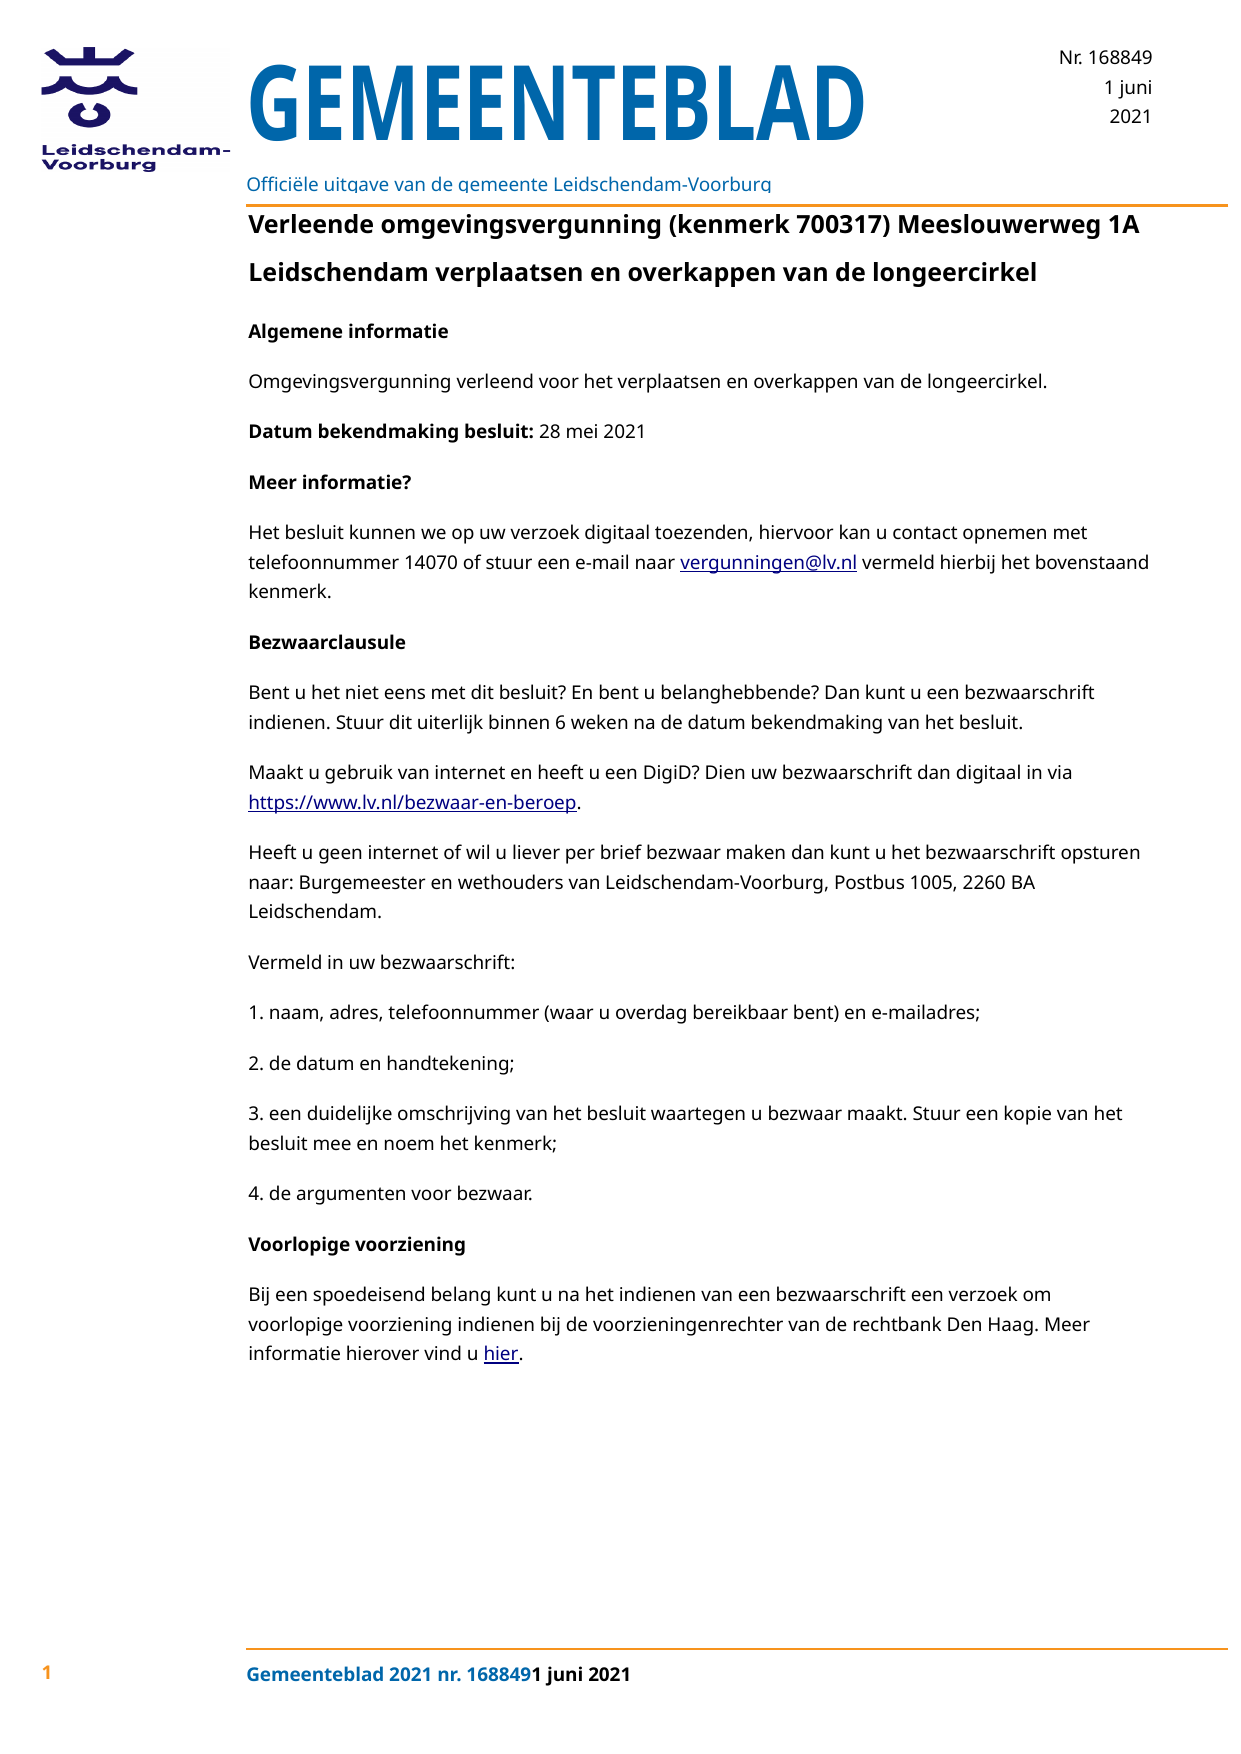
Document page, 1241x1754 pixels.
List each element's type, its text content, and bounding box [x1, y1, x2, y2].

text Maakt u gebruik van internet en heeft u een DigiD? Dien uw bezwaarschrift dan digitaal in via https://www.lv.nl/bezwaar-en-beroep. [248, 759, 1152, 815]
text Voorlopige voorziening [248, 1231, 1152, 1257]
text Bezwaarclausule [248, 629, 1152, 655]
text 2. de datum en handtekening; [248, 1050, 1152, 1076]
text 3. een duidelijke omschrijving van het besluit waartegen u bezwaar maakt. Stuur een kopie van het besluit mee en noem het kenmerk; [248, 1100, 1152, 1156]
text Verleende omgevingsvergunning (kenmerk 700317) Meeslouwerweg 1A Leidschendam verplaatsen en overkappen van de longeercirkel [248, 207, 1152, 288]
text Heeft u geen internet of wil u liever per brief bezwaar maken dan kunt u het bezwaarschrift opsturen naar: Burgemeester en wethouders van Leidschendam-Voorburg, Postbus 1005, 2260 BA Leidschendam. [248, 839, 1152, 924]
text 4. de argumenten voor bezwaar. [248, 1180, 1152, 1206]
text Meer informatie? [248, 469, 1152, 495]
text Het besluit kunnen we op uw verzoek digitaal toezenden, hiervoor kan u contact opnemen met telefoonnummer 14070 of stuur een e-mail naar vergunningen@lv.nl vermeld hierbij het bovenstaand kenmerk. [248, 519, 1152, 604]
picture [41, 47, 231, 172]
text Bij een spoedeisend belang kunt u na het indienen van een bezwaarschrift een verzoek om voorlopige voorziening indienen bij de voorzieningenrechter van de rechtbank Den Haag. Meer informatie hierover vind u hier. [248, 1281, 1152, 1366]
text Omgevingsvergunning verleend voor het verplaatsen en overkappen van de longeercirkel. [248, 368, 1152, 394]
text 1. naam, adres, telefoonnummer (waar u overdag bereikbaar bent) en e-mailadres; [248, 999, 1152, 1025]
text Algemene informatie [248, 318, 1152, 344]
text Vermeld in uw bezwaarschrift: [248, 949, 1152, 975]
text Bent u het niet eens met dit besluit? En bent u belanghebbende? Dan kunt u een bezwaarschrift indienen. Stuur dit uiterlijk binnen 6 weken na de datum bekendmaking van het besluit. [248, 679, 1152, 735]
text Datum bekendmaking besluit: 28 mei 2021 [248, 419, 1152, 444]
